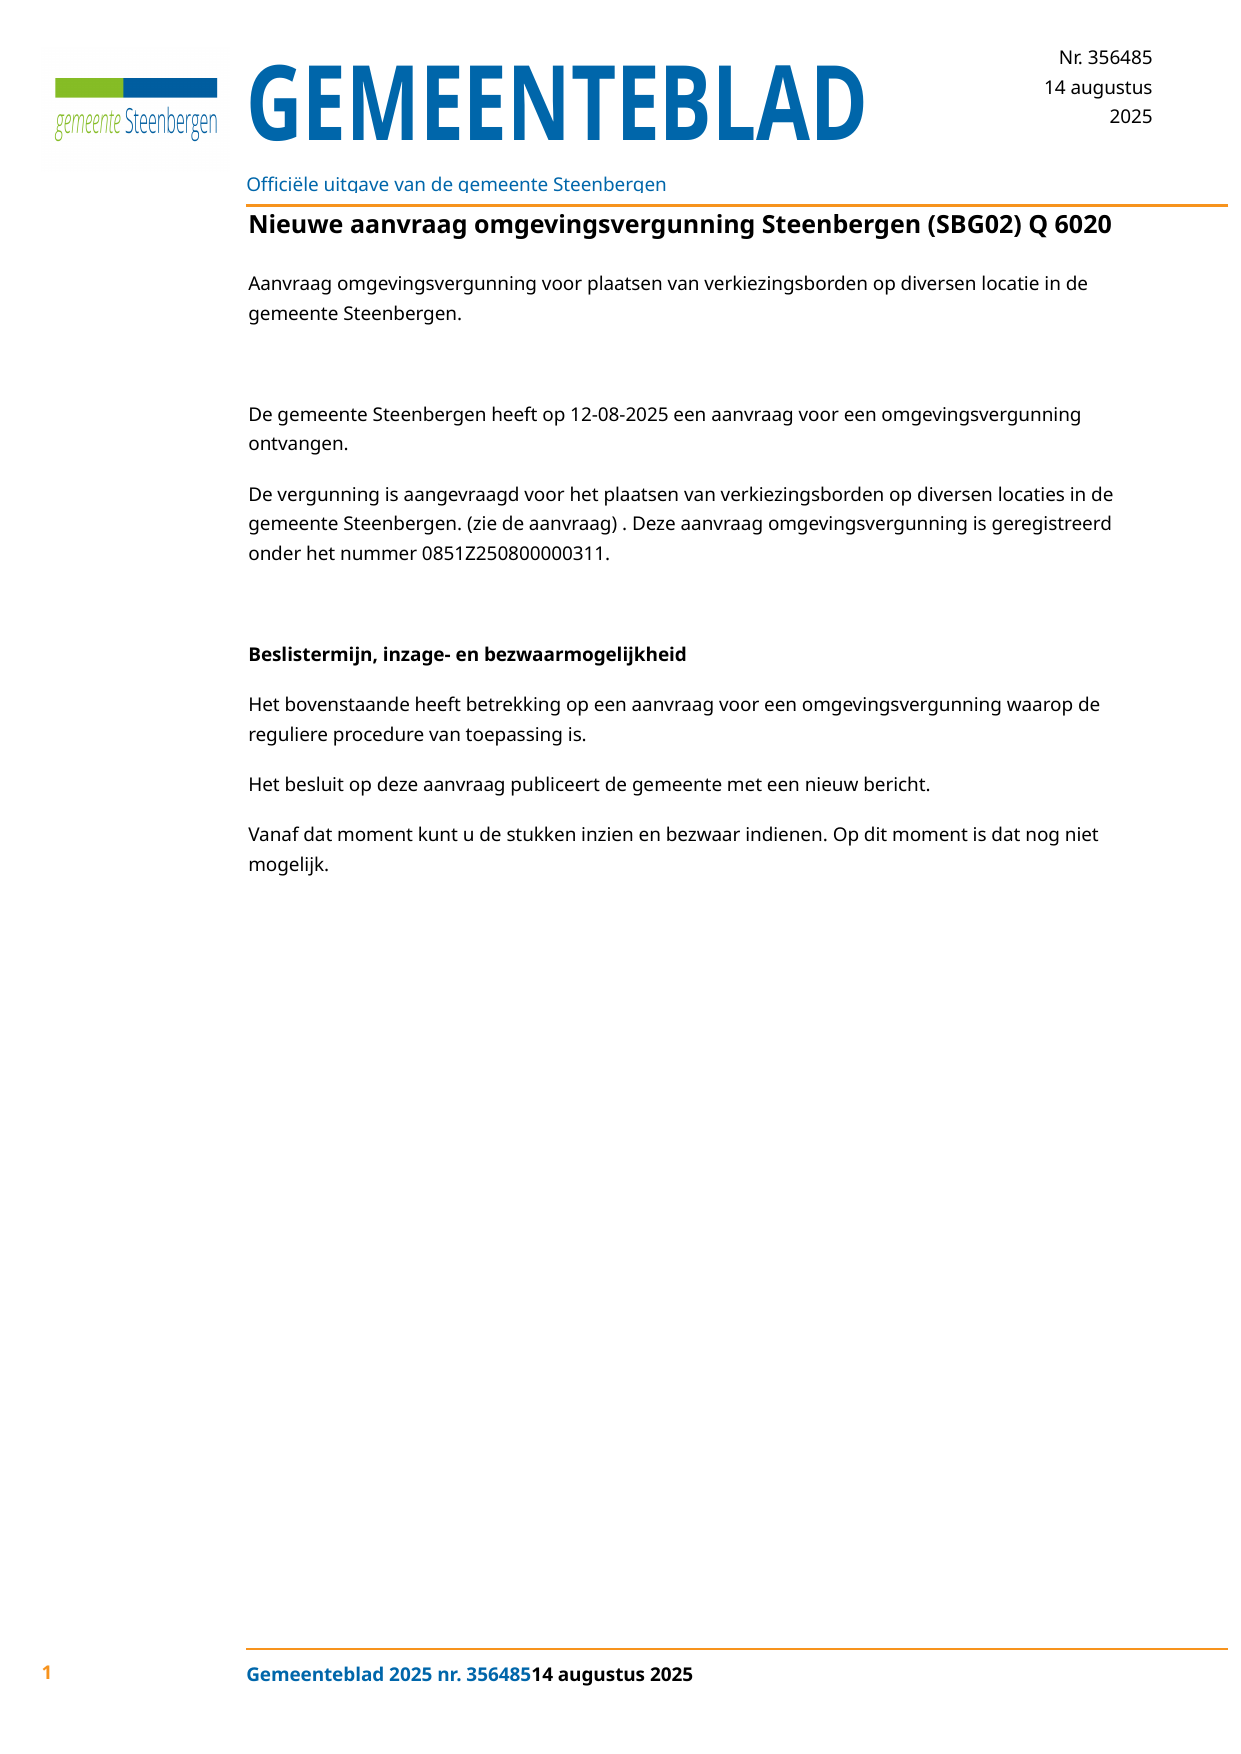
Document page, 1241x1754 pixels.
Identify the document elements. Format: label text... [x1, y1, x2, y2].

text Vanaf dat moment kunt u de stukken inzien en bezwaar indienen. Op dit moment is dat nog niet mogelijk. [248, 822, 1152, 877]
text Beslistermijn, inzage- en bezwaarmogelijkheid [248, 641, 1152, 666]
text Het besluit op deze aanvraag publiceert de gemeente met een nieuw bericht. [248, 771, 1152, 797]
text Het bovenstaande heeft betrekking op een aanvraag voor een omgevingsvergunning waarop de reguliere procedure van toepassing is. [248, 691, 1152, 746]
text De vergunning is aangevraagd voor het plaatsen van verkiezingsborden op diversen locaties in de gemeente Steenbergen. (zie de aanvraag) . Deze aanvraag omgevingsvergunning is geregistreerd onder het nummer 0851Z250800000311. [248, 481, 1152, 566]
text Aanvraag omgevingsvergunning voor plaatsen van verkiezingsborden op diversen locatie in de gemeente Steenbergen. [248, 270, 1152, 326]
text Nieuwe aanvraag omgevingsvergunning Steenbergen (SBG02) Q 6020 [248, 207, 1152, 241]
text De gemeente Steenbergen heeft op 12-08-2025 een aanvraag voor een omgevingsvergunning ontvangen. [248, 401, 1152, 456]
picture [41, 47, 231, 172]
